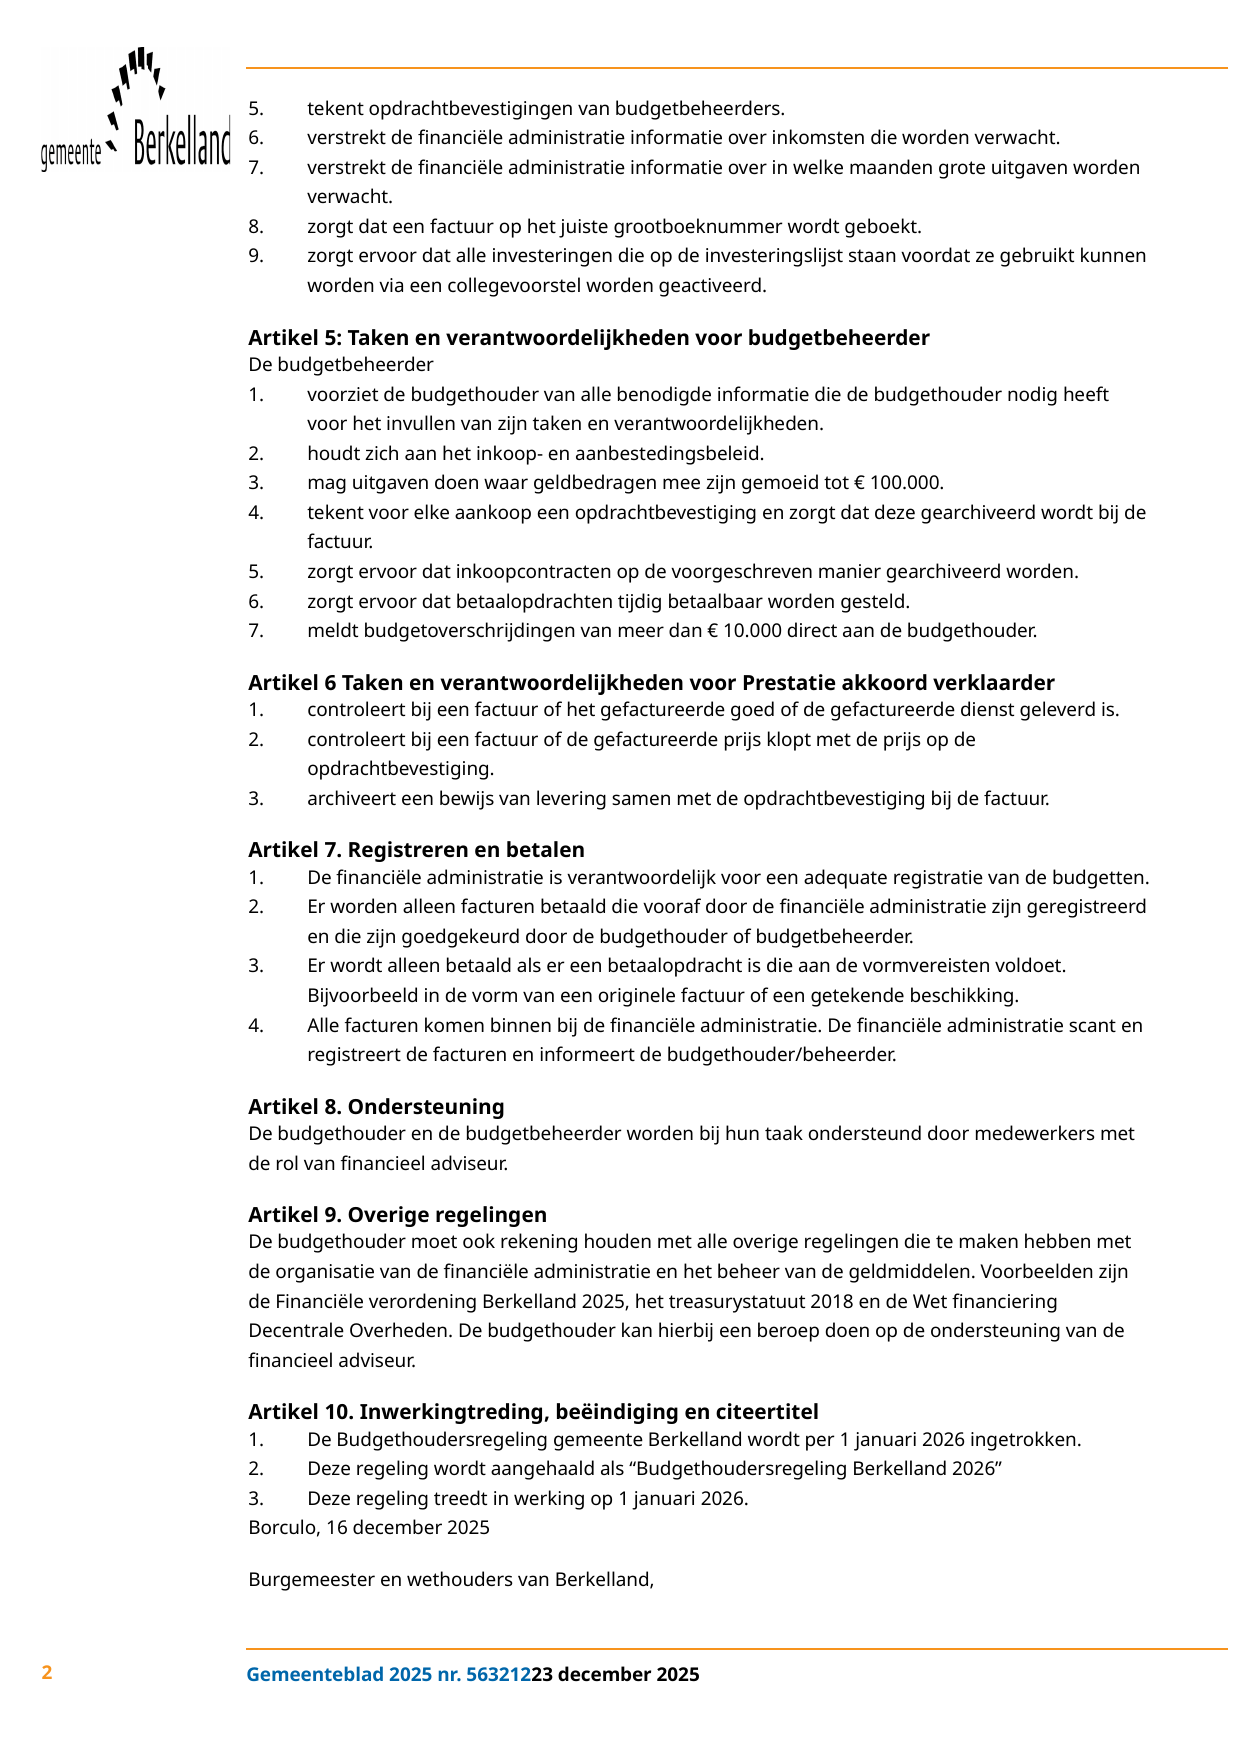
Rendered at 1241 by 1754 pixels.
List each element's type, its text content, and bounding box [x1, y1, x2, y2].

text Artikel 10. Inwerkingtreding, beëindiging en citeertitel [248, 1397, 1152, 1426]
picture [41, 47, 231, 172]
list zorgt ervoor dat inkoopcontracten op de voorgeschreven manier gearchiveerd worden. [248, 558, 1152, 584]
text Artikel 7. Registreren en betalen [248, 835, 1152, 864]
list voorziet de budgethouder van alle benodigde informatie die de budgethouder nodig heeft voor het invullen van zijn taken en verantwoordelijkheden. [248, 381, 1152, 436]
list Deze regeling wordt aangehaald als “Budgethoudersregeling Berkelland 2026” [248, 1455, 1152, 1481]
list De financiële administratie is verantwoordelijk voor een adequate registratie van de budgetten. [248, 864, 1152, 889]
list archiveert een bewijs van levering samen met de opdrachtbevestiging bij de factuur. [248, 785, 1152, 811]
list controleert bij een factuur of het gefactureerde goed of de gefactureerde dienst geleverd is. [248, 696, 1152, 722]
list meldt budgetoverschrijdingen van meer dan € 10.000 direct aan de budgethouder. [248, 617, 1152, 643]
text Artikel 5: Taken en verantwoordelijkheden voor budgetbeheerder [248, 323, 1152, 351]
text Artikel 9. Overige regelingen [248, 1200, 1152, 1229]
list tekent opdrachtbevestigingen van budgetbeheerders. [248, 95, 1152, 121]
list De Budgethoudersregeling gemeente Berkelland wordt per 1 januari 2026 ingetrokken. [248, 1426, 1152, 1452]
list Alle facturen komen binnen bij de financiële administratie. De financiële administratie scant en registreert de facturen en informeert de budgethouder/beheerder. [248, 1012, 1152, 1067]
list zorgt ervoor dat alle investeringen die op de investeringslijst staan voordat ze gebruikt kunnen worden via een collegevoorstel worden geactiveerd. [248, 243, 1152, 298]
list controleert bij een factuur of de gefactureerde prijs klopt met de prijs op de opdrachtbevestiging. [248, 726, 1152, 781]
list verstrekt de financiële administratie informatie over in welke maanden grote uitgaven worden verwacht. [248, 154, 1152, 209]
text Artikel 6 Taken en verantwoordelijkheden voor Prestatie akkoord verklaarder [248, 668, 1152, 696]
list zorgt dat een factuur op het juiste grootboeknummer wordt geboekt. [248, 213, 1152, 239]
list verstrekt de financiële administratie informatie over inkomsten die worden verwacht. [248, 124, 1152, 150]
text De budgetbeheerder [248, 351, 1152, 377]
list zorgt ervoor dat betaalopdrachten tijdig betaalbaar worden gesteld. [248, 588, 1152, 613]
list houdt zich aan het inkoop- en aanbestedingsbeleid. [248, 440, 1152, 466]
text De budgethouder en de budgetbeheerder worden bij hun taak ondersteund door medewerkers met de rol van financieel adviseur. [248, 1120, 1152, 1176]
list Deze regeling treedt in werking op 1 januari 2026. [248, 1485, 1152, 1511]
list Er worden alleen facturen betaald die vooraf door de financiële administratie zijn geregistreerd en die zijn goedgekeurd door de budgethouder of budgetbeheerder. [248, 893, 1152, 949]
text De budgethouder moet ook rekening houden met alle overige regelingen die te maken hebben met de organisatie van de financiële administratie en het beheer van de geldmiddelen. Voorbeelden zijn de Financiële verordening Berkelland 2025, het treasurystatuut 2018 en de Wet financiering Decentrale Overheden. De budgethouder kan hierbij een beroep doen op de ondersteuning van de financieel adviseur. [248, 1229, 1152, 1373]
text Artikel 8. Ondersteuning [248, 1092, 1152, 1120]
list mag uitgaven doen waar geldbedragen mee zijn gemoeid tot € 100.000. [248, 469, 1152, 495]
list tekent voor elke aankoop een opdrachtbevestiging en zorgt dat deze gearchiveerd wordt bij de factuur. [248, 499, 1152, 554]
list Er wordt alleen betaald als er een betaalopdracht is die aan de vormvereisten voldoet. Bijvoorbeeld in de vorm van een originele factuur of een getekende beschikking. [248, 953, 1152, 1008]
text Burgemeester en wethouders van Berkelland, [248, 1566, 1152, 1592]
text Borculo, 16 december 2025 [248, 1514, 1152, 1540]
